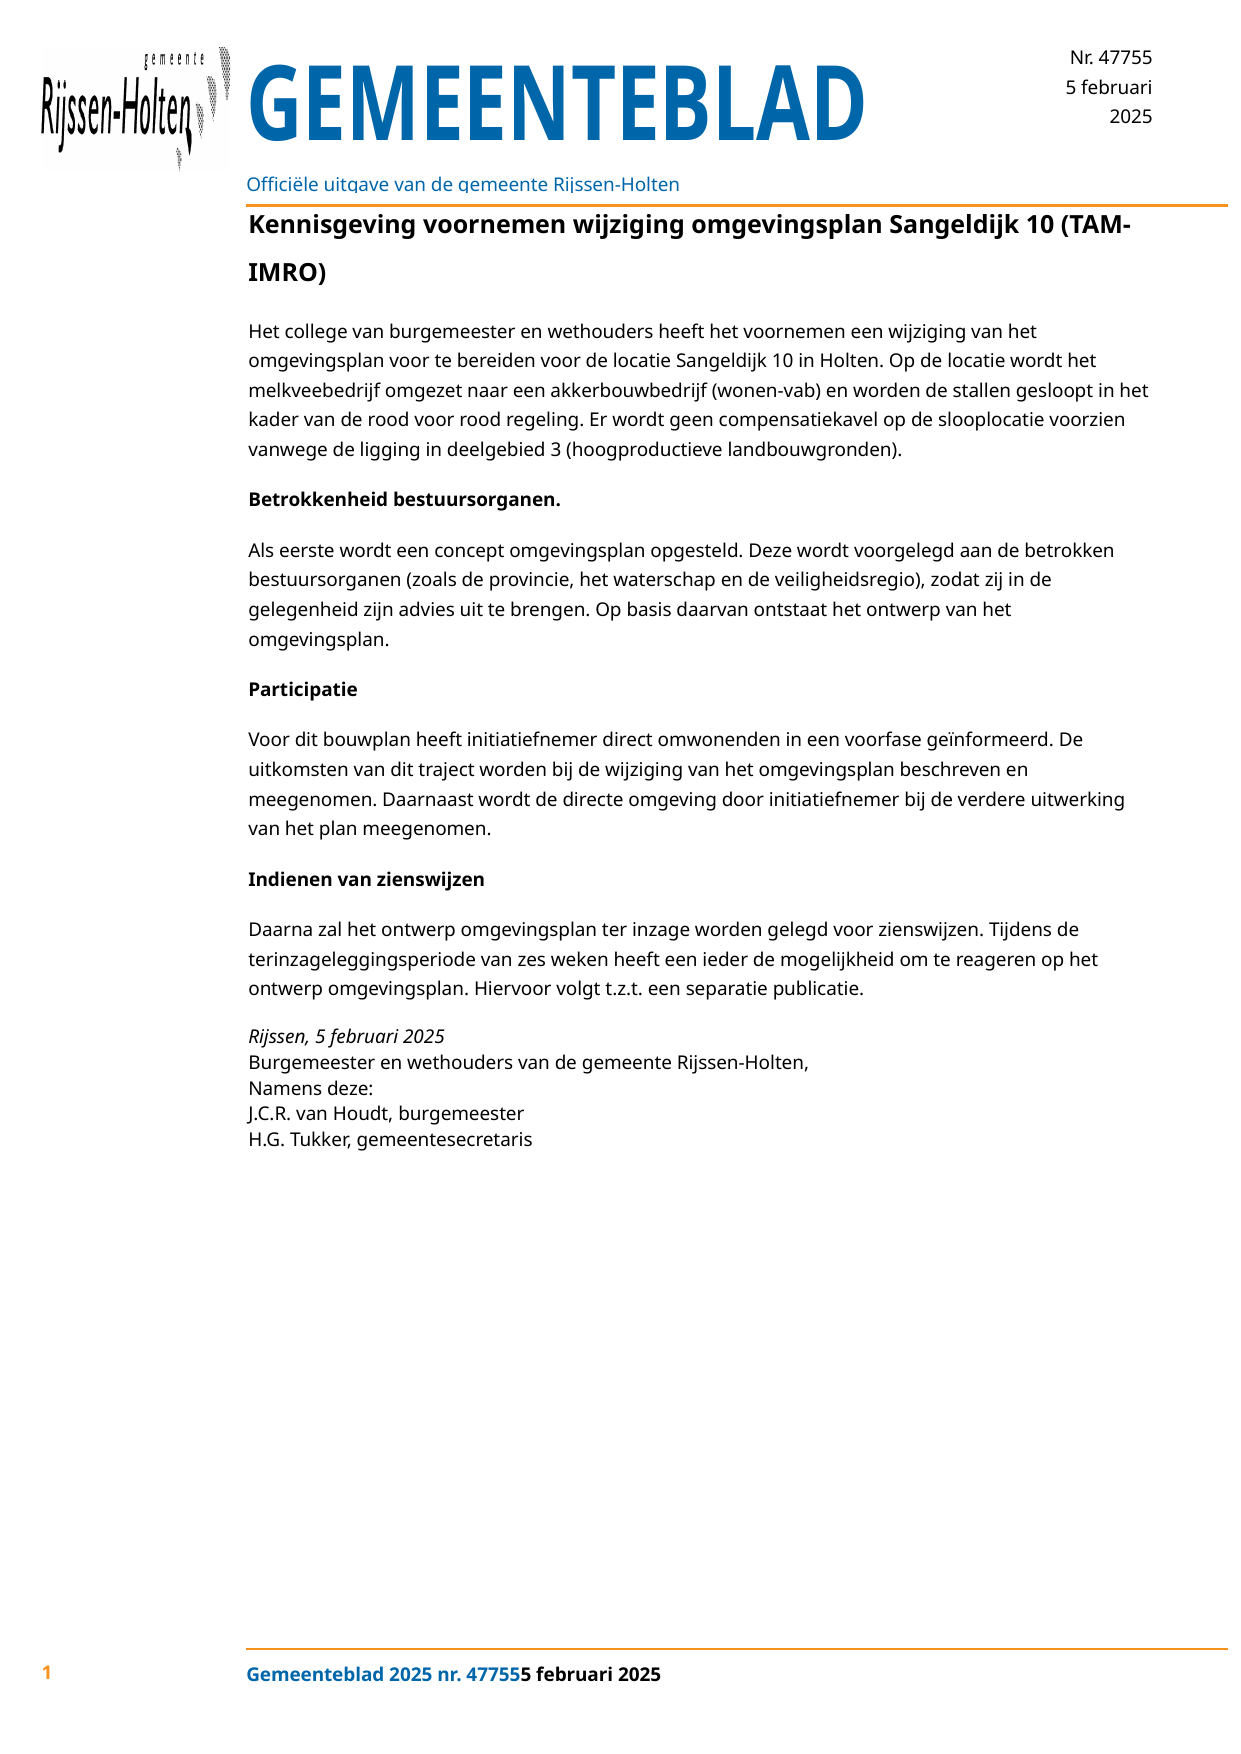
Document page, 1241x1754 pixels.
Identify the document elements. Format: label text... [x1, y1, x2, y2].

text Het college van burgemeester en wethouders heeft het voornemen een wijziging van het omgevingsplan voor te bereiden voor de locatie Sangeldijk 10 in Holten. Op de locatie wordt het melkveebedrijf omgezet naar een akkerbouwbedrijf (wonen-vab) en worden de stallen gesloopt in het kader van de rood voor rood regeling. Er wordt geen compensatiekavel op de slooplocatie voorzien vanwege de ligging in deelgebied 3 (hoogproductieve landbouwgronden). [248, 318, 1152, 462]
text Voor dit bouwplan heeft initiatiefnemer direct omwonenden in een voorfase geïnformeerd. De uitkomsten van dit traject worden bij de wijziging van het omgevingsplan beschreven en meegenomen. Daarnaast wordt de directe omgeving door initiatiefnemer bij de verdere uitwerking van het plan meegenomen. [248, 727, 1152, 841]
text Namens deze: [248, 1075, 1152, 1100]
text J.C.R. van Houdt, burgemeester [248, 1100, 1152, 1126]
text Daarna zal het ontwerp omgevingsplan ter inzage worden gelegd voor zienswijzen. Tijdens de terinzageleggingsperiode van zes weken heeft een ieder de mogelijkheid om te reageren op het ontwerp omgevingsplan. Hiervoor volgt t.z.t. een separatie publicatie. [248, 916, 1152, 1001]
text Betrokkenheid bestuursorganen. [248, 487, 1152, 512]
picture [41, 47, 231, 172]
text Kennisgeving voornemen wijziging omgevingsplan Sangeldijk 10 (TAM-IMRO) [248, 207, 1152, 288]
text Indienen van zienswijzen [248, 866, 1152, 892]
text Als eerste wordt een concept omgevingsplan opgesteld. Deze wordt voorgelegd aan de betrokken bestuursorganen (zoals de provincie, het waterschap en de veiligheidsregio), zodat zij in de gelegenheid zijn advies uit te brengen. Op basis daarvan ontstaat het ontwerp van het omgevingsplan. [248, 537, 1152, 652]
text Rijssen, 5 februari 2025 [248, 1023, 1152, 1049]
text H.G. Tukker, gemeentesecretaris [248, 1126, 1152, 1152]
text Burgemeester en wethouders van de gemeente Rijssen-Holten, [248, 1049, 1152, 1075]
text Participatie [248, 676, 1152, 702]
